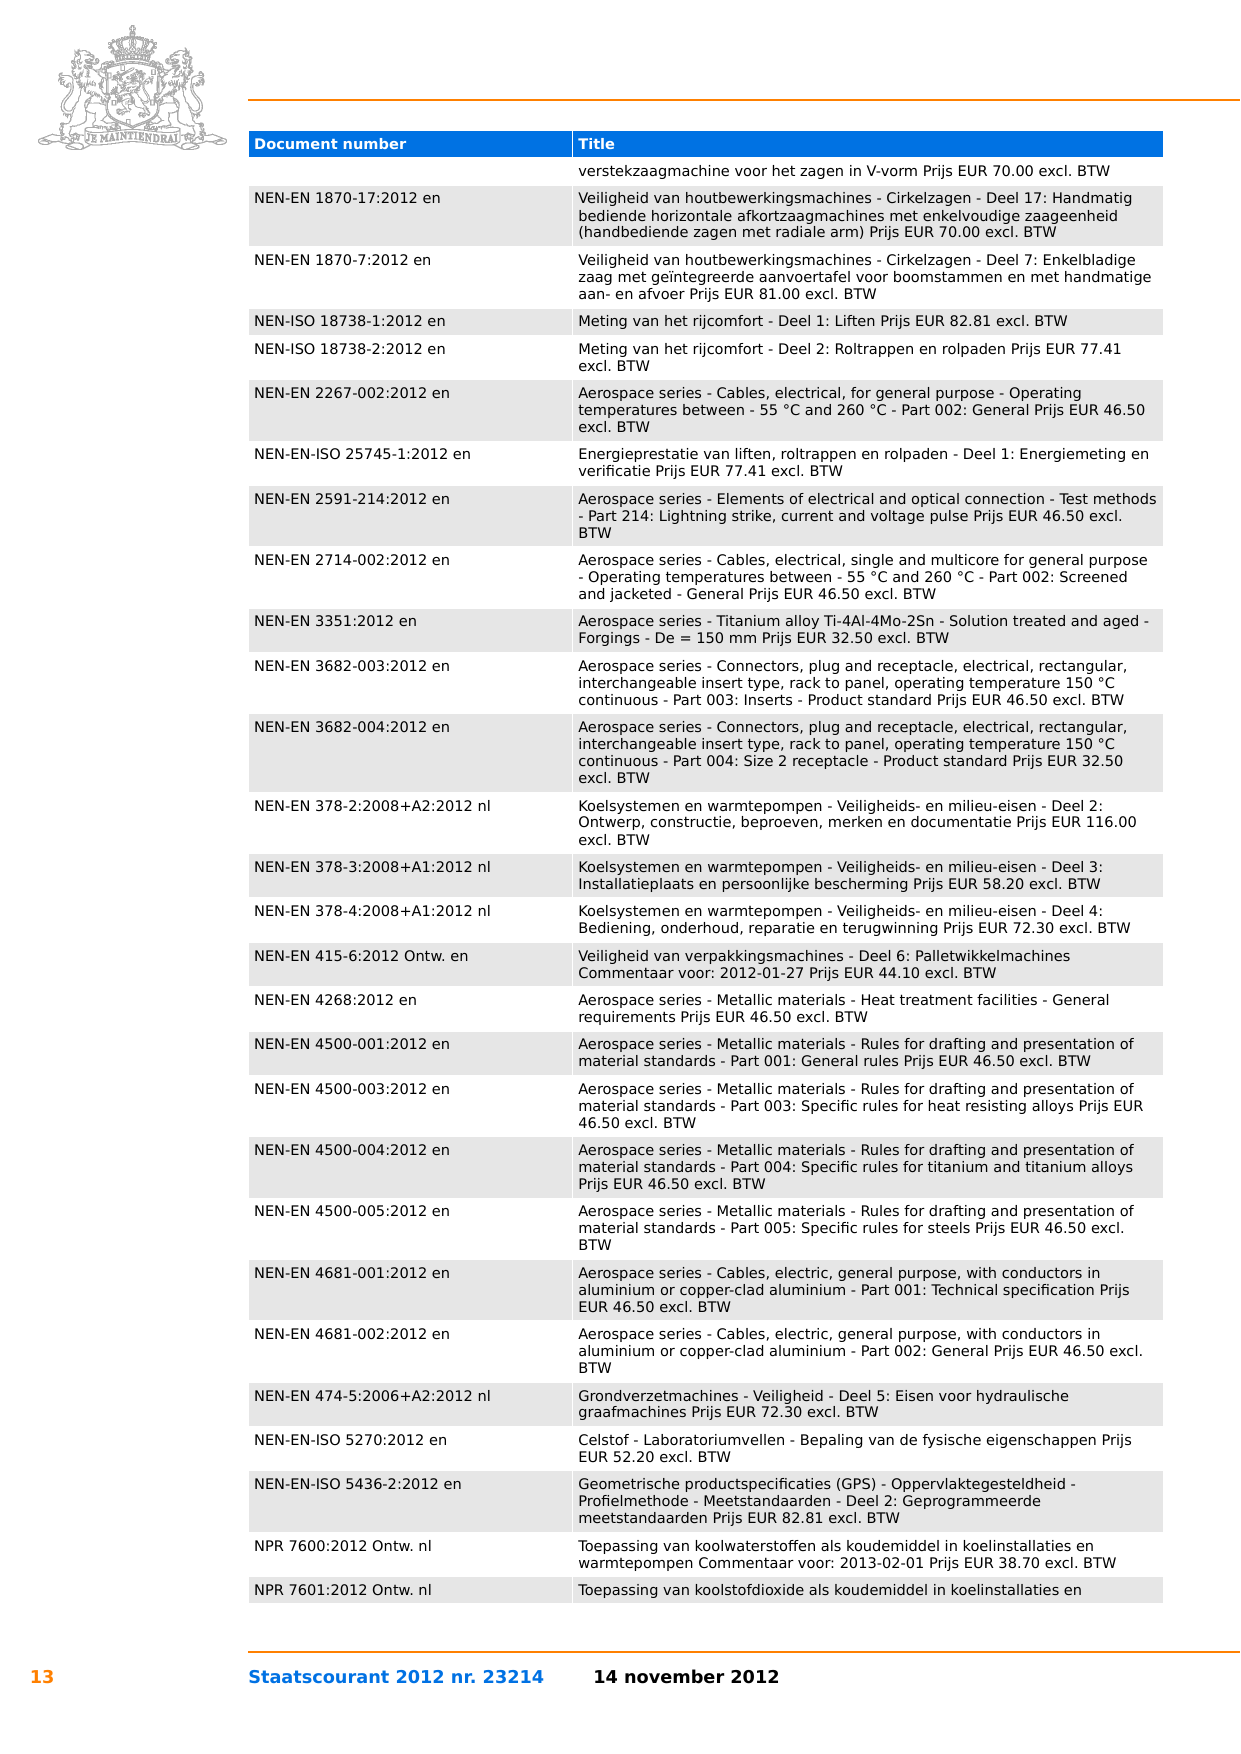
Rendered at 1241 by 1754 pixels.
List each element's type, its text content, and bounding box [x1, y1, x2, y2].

picture [38, 25, 227, 150]
table_cell NEN-EN 4500-003:2012 en [249, 1076, 572, 1136]
table_cell Toepassing van koolstofdioxide als koudemiddel in koelinstallaties en [573, 1577, 1163, 1603]
table_cell NEN-EN 3682-004:2012 en [249, 714, 572, 792]
table_cell [249, 158, 572, 185]
table_cell NPR 7600:2012 Ontw. nl [249, 1533, 572, 1576]
table_cell NEN-EN 3351:2012 en [249, 609, 572, 652]
table_cell NEN-EN 3682-003:2012 en [249, 653, 572, 713]
table_cell NEN-EN 1870-7:2012 en [249, 247, 572, 307]
table_cell Aerospace series - Metallic materials - Rules for drafting and presentation of material standards - Part 001: General rules Prijs EUR 46.50 excl. BTW [573, 1032, 1163, 1075]
table_cell Koelsystemen en warmtepompen - Veiligheids- en milieu-eisen - Deel 4: Bediening, onderhoud, reparatie en terugwinning Prijs EUR 72.30 excl. BTW [573, 899, 1163, 942]
table_cell Geometrische productspecificaties (GPS) - Oppervlaktegesteldheid - Profielmethode - Meetstandaarden - Deel 2: Geprogrammeerde meetstandaarden Prijs EUR 82.81 excl. BTW [573, 1471, 1163, 1532]
table_cell Aerospace series - Metallic materials - Rules for drafting and presentation of material standards - Part 004: Specific rules for titanium and titanium alloys Prijs EUR 46.50 excl. BTW [573, 1137, 1163, 1198]
table_cell Toepassing van koolwaterstoffen als koudemiddel in koelinstallaties en warmtepompen Commentaar voor: 2013-02-01 Prijs EUR 38.70 excl. BTW [573, 1533, 1163, 1576]
table_cell Energieprestatie van liften, roltrappen en rolpaden - Deel 1: Energiemeting en verificatie Prijs EUR 77.41 excl. BTW [573, 442, 1163, 485]
table_cell NEN-EN 378-3:2008+A1:2012 nl [249, 854, 572, 897]
table_cell NEN-EN 378-4:2008+A1:2012 nl [249, 899, 572, 942]
table_cell NEN-EN 4500-001:2012 en [249, 1032, 572, 1075]
table_cell Aerospace series - Connectors, plug and receptacle, electrical, rectangular, interchangeable insert type, rack to panel, operating temperature 150 °C continuous - Part 004: Size 2 receptacle - Product standard Prijs EUR 32.50 excl. BTW [573, 714, 1163, 792]
table_cell NEN-EN 378-2:2008+A2:2012 nl [249, 793, 572, 853]
table_cell NEN-EN 2267-002:2012 en [249, 380, 572, 441]
table_cell Aerospace series - Metallic materials - Rules for drafting and presentation of material standards - Part 003: Specific rules for heat resisting alloys Prijs EUR 46.50 excl. BTW [573, 1076, 1163, 1136]
table_cell Aerospace series - Cables, electrical, single and multicore for general purpose - Operating temperatures between - 55 °C and 260 °C - Part 002: Screened and jacketed - General Prijs EUR 46.50 excl. BTW [573, 547, 1163, 608]
table_cell Aerospace series - Metallic materials - Heat treatment facilities - General requirements Prijs EUR 46.50 excl. BTW [573, 987, 1163, 1031]
table_header Document number [249, 131, 572, 157]
table_cell Veiligheid van houtbewerkingsmachines - Cirkelzagen - Deel 7: Enkelbladige zaag met geïntegreerde aanvoertafel voor boomstammen en met handmatige aan- en afvoer Prijs EUR 81.00 excl. BTW [573, 247, 1163, 307]
table_cell Koelsystemen en warmtepompen - Veiligheids- en milieu-eisen - Deel 2: Ontwerp, constructie, beproeven, merken en documentatie Prijs EUR 116.00 excl. BTW [573, 793, 1163, 853]
table_cell Celstof - Laboratoriumvellen - Bepaling van de fysische eigenschappen Prijs EUR 52.20 excl. BTW [573, 1427, 1163, 1470]
table_cell NEN-EN 4681-001:2012 en [249, 1260, 572, 1320]
table_cell NEN-EN-ISO 5270:2012 en [249, 1427, 572, 1470]
table_cell Veiligheid van houtbewerkingsmachines - Cirkelzagen - Deel 17: Handmatig bediende horizontale afkortzaagmachines met enkelvoudige zaageenheid (handbediende zagen met radiale arm) Prijs EUR 70.00 excl. BTW [573, 186, 1163, 246]
table_cell Aerospace series - Metallic materials - Rules for drafting and presentation of material standards - Part 005: Specific rules for steels Prijs EUR 46.50 excl. BTW [573, 1199, 1163, 1259]
table_cell NEN-EN 4500-004:2012 en [249, 1137, 572, 1198]
table_cell NPR 7601:2012 Ontw. nl [249, 1577, 572, 1603]
table_cell Aerospace series - Titanium alloy Ti-4Al-4Mo-2Sn - Solution treated and aged - Forgings - De = 150 mm Prijs EUR 32.50 excl. BTW [573, 609, 1163, 652]
table_cell NEN-ISO 18738-1:2012 en [249, 309, 572, 335]
table_cell NEN-EN-ISO 25745-1:2012 en [249, 442, 572, 485]
table_cell Grondverzetmachines - Veiligheid - Deel 5: Eisen voor hydraulische graafmachines Prijs EUR 72.30 excl. BTW [573, 1383, 1163, 1426]
table_cell NEN-EN-ISO 5436-2:2012 en [249, 1471, 572, 1532]
table_cell NEN-EN 415-6:2012 Ontw. en [249, 943, 572, 986]
table_cell Veiligheid van verpakkingsmachines - Deel 6: Palletwikkelmachines Commentaar voor: 2012-01-27 Prijs EUR 44.10 excl. BTW [573, 943, 1163, 986]
table_cell NEN-ISO 18738-2:2012 en [249, 336, 572, 379]
table_cell NEN-EN 2714-002:2012 en [249, 547, 572, 608]
table_cell Meting van het rijcomfort - Deel 1: Liften Prijs EUR 82.81 excl. BTW [573, 309, 1163, 335]
table_cell NEN-EN 4681-002:2012 en [249, 1321, 572, 1382]
table_cell Aerospace series - Cables, electric, general purpose, with conductors in aluminium or copper-clad aluminium - Part 002: General Prijs EUR 46.50 excl. BTW [573, 1321, 1163, 1382]
table_cell Aerospace series - Connectors, plug and receptacle, electrical, rectangular, interchangeable insert type, rack to panel, operating temperature 150 °C continuous - Part 003: Inserts - Product standard Prijs EUR 46.50 excl. BTW [573, 653, 1163, 713]
table_cell NEN-EN 2591-214:2012 en [249, 486, 572, 546]
table_cell NEN-EN 4268:2012 en [249, 987, 572, 1031]
table_cell NEN-EN 474-5:2006+A2:2012 nl [249, 1383, 572, 1426]
table_cell Koelsystemen en warmtepompen - Veiligheids- en milieu-eisen - Deel 3: Installatieplaats en persoonlijke bescherming Prijs EUR 58.20 excl. BTW [573, 854, 1163, 897]
table_cell NEN-EN 4500-005:2012 en [249, 1199, 572, 1259]
table_cell Aerospace series - Cables, electric, general purpose, with conductors in aluminium or copper-clad aluminium - Part 001: Technical specification Prijs EUR 46.50 excl. BTW [573, 1260, 1163, 1320]
table_header Title [573, 131, 1163, 157]
table_cell Aerospace series - Cables, electrical, for general purpose - Operating temperatures between - 55 °C and 260 °C - Part 002: General Prijs EUR 46.50 excl. BTW [573, 380, 1163, 441]
table_cell NEN-EN 1870-17:2012 en [249, 186, 572, 246]
table_cell Meting van het rijcomfort - Deel 2: Roltrappen en rolpaden Prijs EUR 77.41 excl. BTW [573, 336, 1163, 379]
table_cell verstekzaagmachine voor het zagen in V-vorm Prijs EUR 70.00 excl. BTW [573, 158, 1163, 185]
table_cell Aerospace series - Elements of electrical and optical connection - Test methods - Part 214: Lightning strike, current and voltage pulse Prijs EUR 46.50 excl. BTW [573, 486, 1163, 546]
